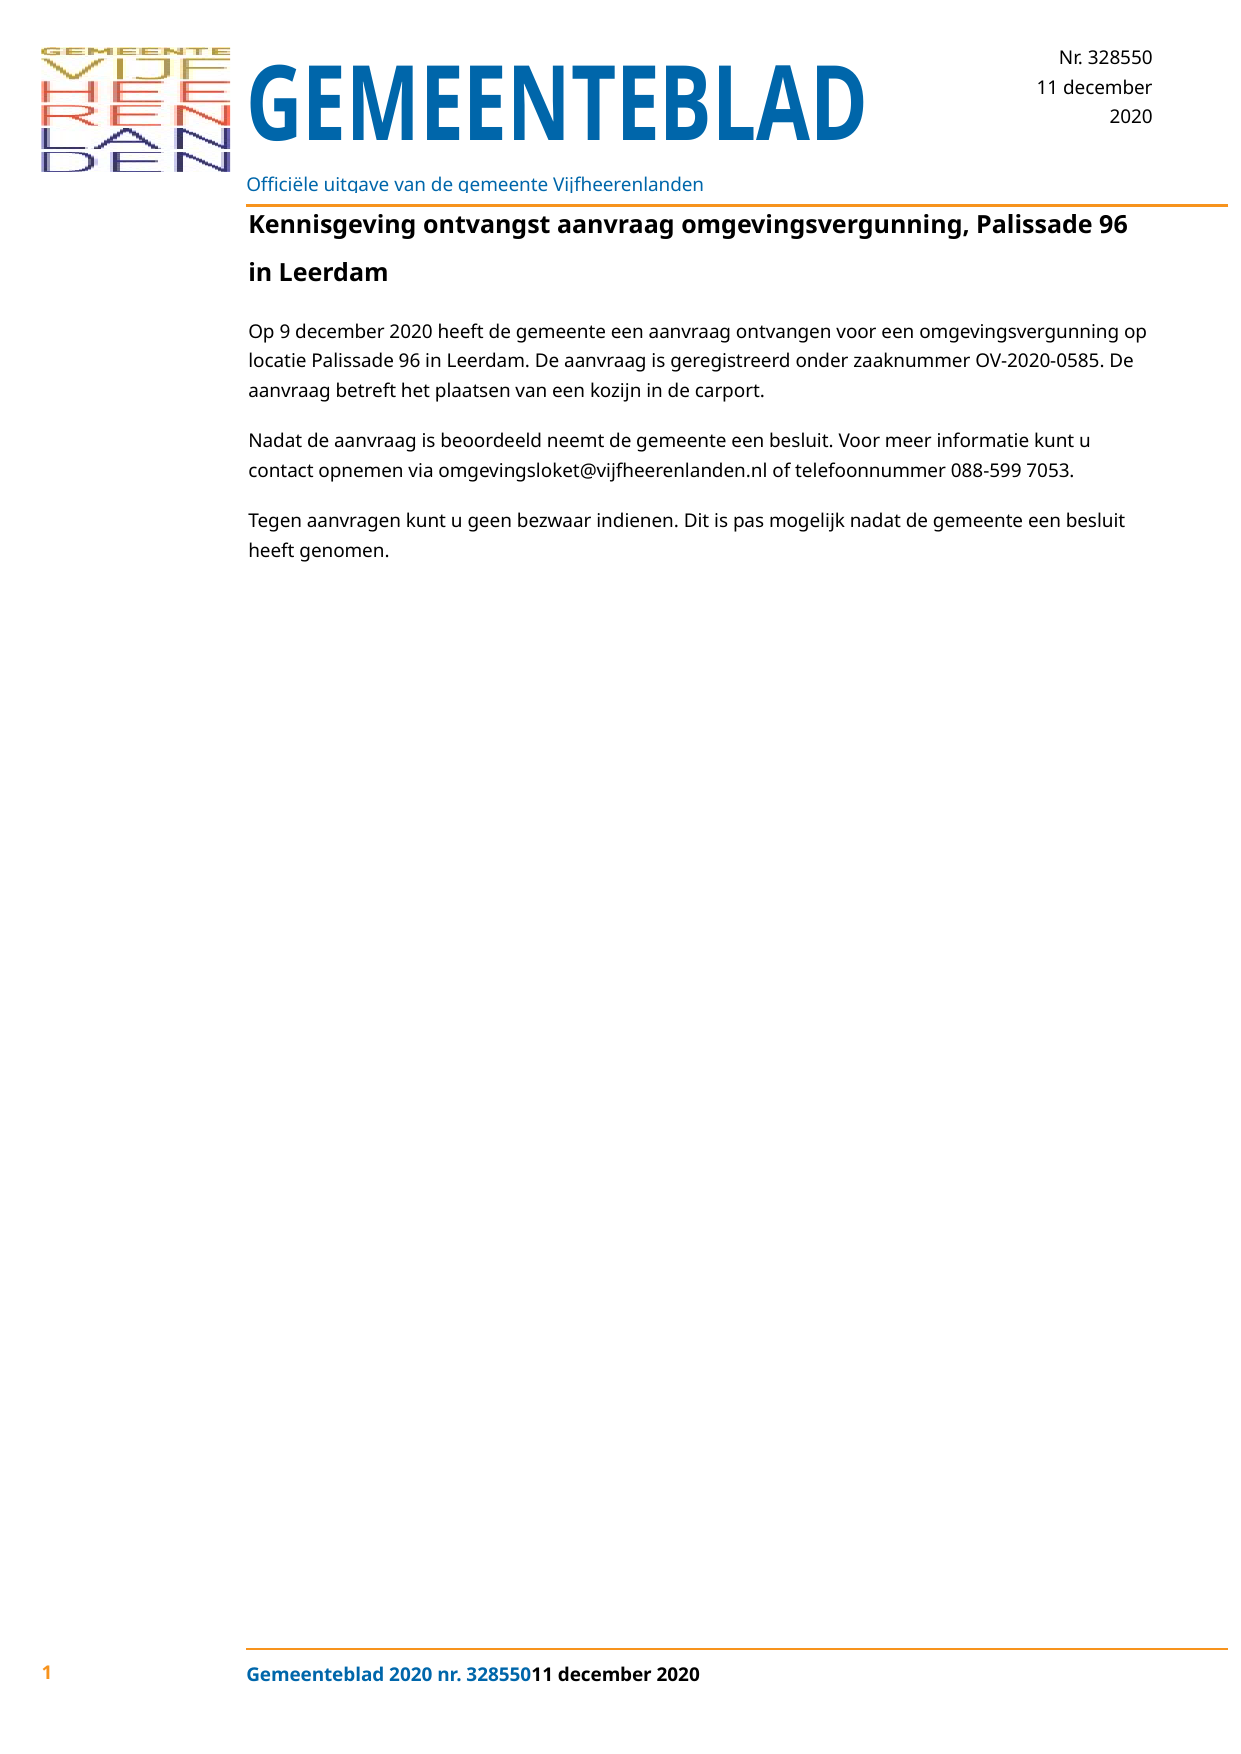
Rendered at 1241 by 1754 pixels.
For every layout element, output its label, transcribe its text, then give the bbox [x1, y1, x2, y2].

picture [41, 47, 231, 172]
text Nadat de aanvraag is beoordeeld neemt de gemeente een besluit. Voor meer informatie kunt u contact opnemen via omgevingsloket@vijfheerenlanden.nl of telefoonnummer 088-599 7053. [248, 427, 1152, 483]
text Op 9 december 2020 heeft de gemeente een aanvraag ontvangen voor een omgevingsvergunning op locatie Palissade 96 in Leerdam. De aanvraag is geregistreerd onder zaaknummer OV-2020-0585. De aanvraag betreft het plaatsen van een kozijn in de carport. [248, 318, 1152, 403]
text Kennisgeving ontvangst aanvraag omgevingsvergunning, Palissade 96 in Leerdam [248, 207, 1152, 288]
text Tegen aanvragen kunt u geen bezwaar indienen. Dit is pas mogelijk nadat de gemeente een besluit heeft genomen. [248, 507, 1152, 563]
